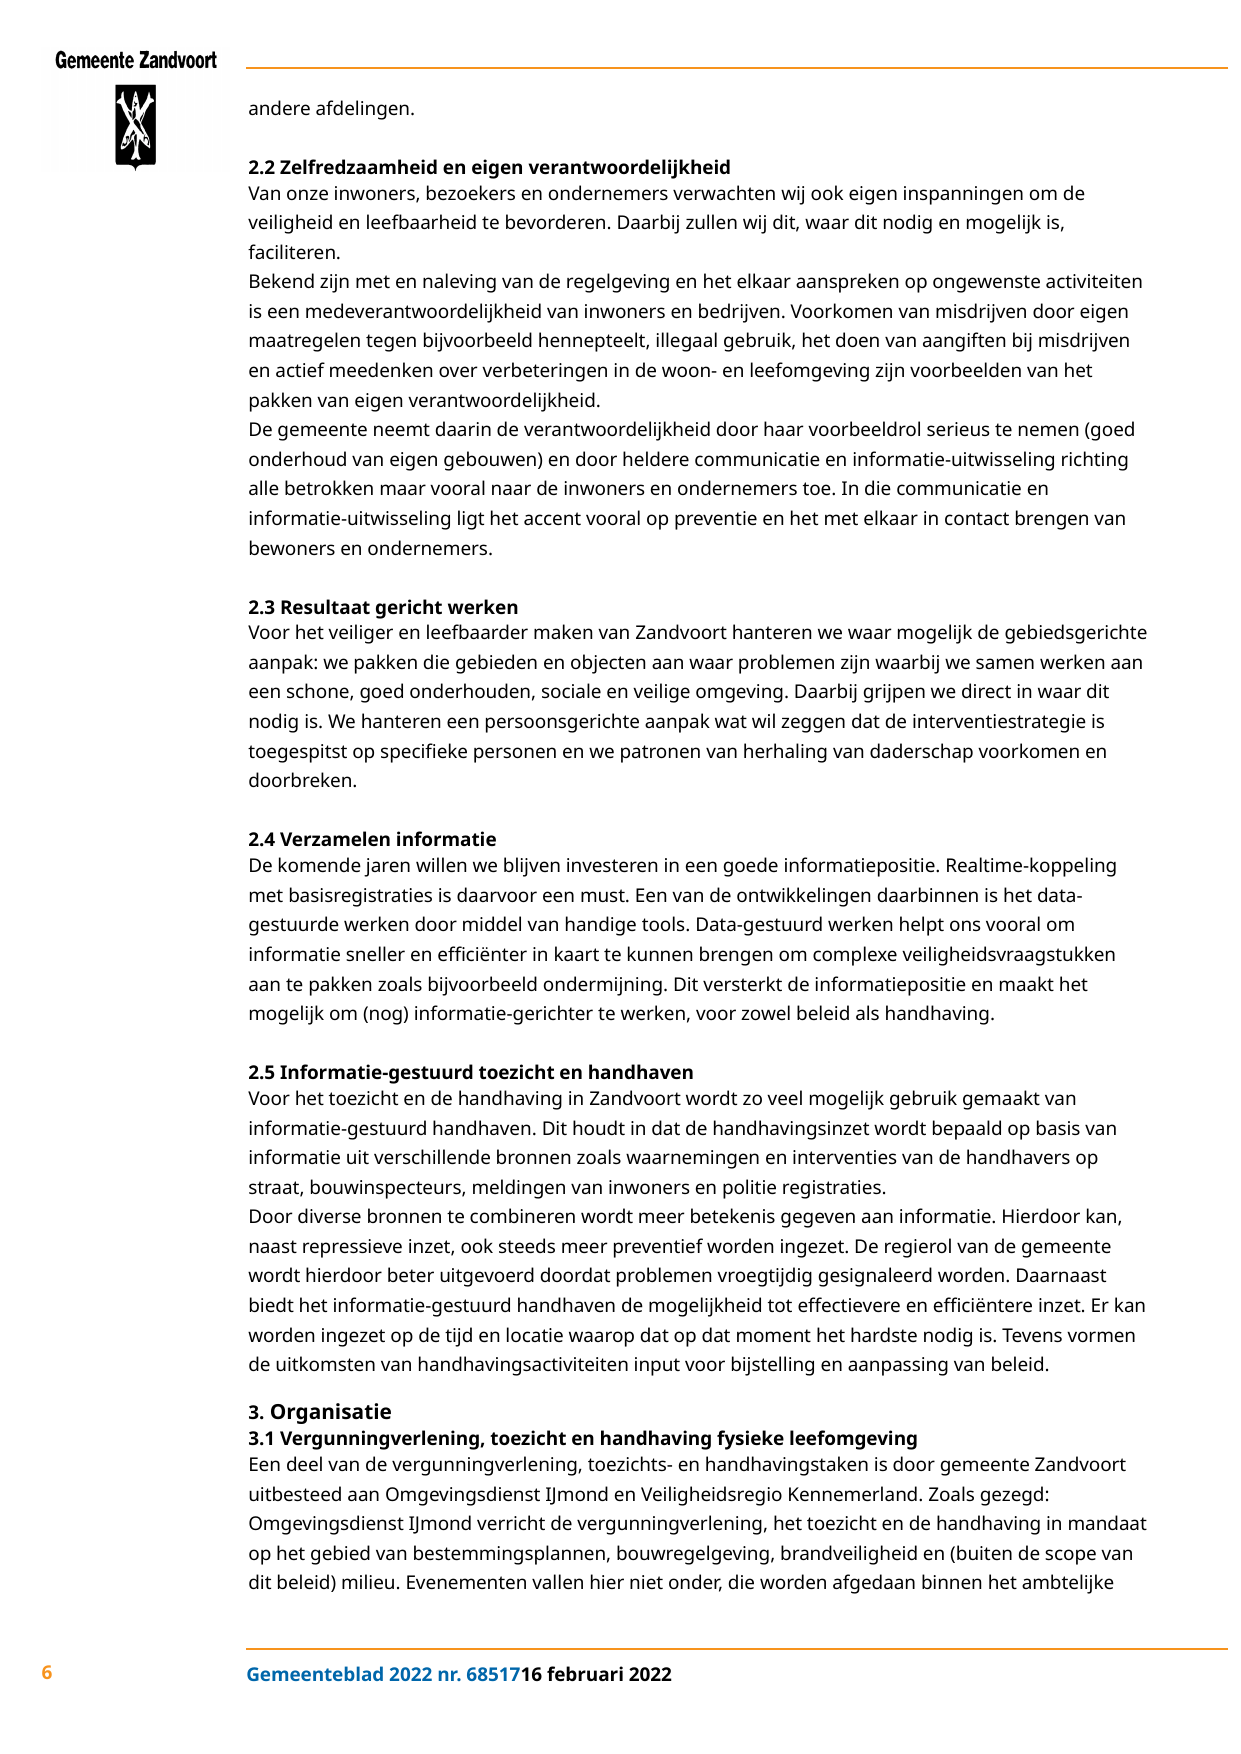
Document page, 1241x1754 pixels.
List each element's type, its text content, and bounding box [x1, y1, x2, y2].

text Bekend zijn met en naleving van de regelgeving en het elkaar aanspreken op ongewenste activiteiten is een medeverantwoordelijkheid van inwoners en bedrijven. Voorkomen van misdrijven door eigen maatregelen tegen bijvoorbeeld hennepteelt, illegaal gebruik, het doen van aangiften bij misdrijven en actief meedenken over verbeteringen in de woon- en leefomgeving zijn voorbeelden van het pakken van eigen verantwoordelijkheid. [248, 268, 1152, 412]
text Door diverse bronnen te combineren wordt meer betekenis gegeven aan informatie. Hierdoor kan, naast repressieve inzet, ook steeds meer preventief worden ingezet. De regierol van de gemeente wordt hierdoor beter uitgevoerd doordat problemen vroegtijdig gesignaleerd worden. Daarnaast biedt het informatie-gestuurd handhaven de mogelijkheid tot effectievere en efficiëntere inzet. Er kan worden ingezet op de tijd en locatie waarop dat op dat moment het hardste nodig is. Tevens vormen de uitkomsten van handhavingsactiviteiten input voor bijstelling en aanpassing van beleid. [248, 1203, 1152, 1377]
picture [41, 47, 231, 172]
text De gemeente neemt daarin de verantwoordelijkheid door haar voorbeeldrol serieus te nemen (goed onderhoud van eigen gebouwen) en door heldere communicatie en informatie-uitwisseling richting alle betrokken maar vooral naar de inwoners en ondernemers toe. In die communicatie en informatie-uitwisseling ligt het accent vooral op preventie en het met elkaar in contact brengen van bewoners en ondernemers. [248, 416, 1152, 560]
text 2.2 Zelfredzaamheid en eigen verantwoordelijkheid [248, 154, 1152, 180]
text andere afdelingen. [248, 95, 1152, 121]
text De komende jaren willen we blijven investeren in een goede informatiepositie. Realtime-koppeling met basisregistraties is daarvoor een must. Een van de ontwikkelingen daarbinnen is het data-gestuurde werken door middel van handige tools. Data-gestuurd werken helpt ons vooral om informatie sneller en efficiënter in kaart te kunnen brengen om complexe veiligheidsvraagstukken aan te pakken zoals bijvoorbeeld ondermijning. Dit versterkt de informatiepositie en maakt het mogelijk om (nog) informatie-gerichter te werken, voor zowel beleid als handhaving. [248, 852, 1152, 1026]
text 2.3 Resultaat gericht werken [248, 594, 1152, 619]
text 3.1 Vergunningverlening, toezicht en handhaving fysieke leefomgeving [248, 1426, 1152, 1451]
text Van onze inwoners, bezoekers en ondernemers verwachten wij ook eigen inspanningen om de veiligheid en leefbaarheid te bevorderen. Daarbij zullen wij dit, waar dit nodig en mogelijk is, faciliteren. [248, 180, 1152, 264]
text Voor het toezicht en de handhaving in Zandvoort wordt zo veel mogelijk gebruik gemaakt van informatie-gestuurd handhaven. Dit houdt in dat de handhavingsinzet wordt bepaald op basis van informatie uit verschillende bronnen zoals waarnemingen en interventies van de handhavers op straat, bouwinspecteurs, meldingen van inwoners en politie registraties. [248, 1085, 1152, 1200]
text Voor het veiliger en leefbaarder maken van Zandvoort hanteren we waar mogelijk de gebiedsgerichte aanpak: we pakken die gebieden en objecten aan waar problemen zijn waarbij we samen werken aan een schone, goed onderhouden, sociale en veilige omgeving. Daarbij grijpen we direct in waar dit nodig is. We hanteren een persoonsgerichte aanpak wat wil zeggen dat de interventiestrategie is toegespitst op specifieke personen en we patronen van herhaling van daderschap voorkomen en doorbreken. [248, 619, 1152, 793]
text 2.4 Verzamelen informatie [248, 827, 1152, 852]
text 2.5 Informatie-gestuurd toezicht en handhaven [248, 1059, 1152, 1085]
text 3. Organisatie [248, 1397, 1152, 1426]
text Een deel van de vergunningverlening, toezichts- en handhavingstaken is door gemeente Zandvoort uitbesteed aan Omgevingsdienst IJmond en Veiligheidsregio Kennemerland. Zoals gezegd: Omgevingsdienst IJmond verricht de vergunningverlening, het toezicht en de handhaving in mandaat op het gebied van bestemmingsplannen, bouwregelgeving, brandveiligheid en (buiten de scope van dit beleid) milieu. Evenementen vallen hier niet onder, die worden afgedaan binnen het ambtelijke [248, 1451, 1152, 1595]
